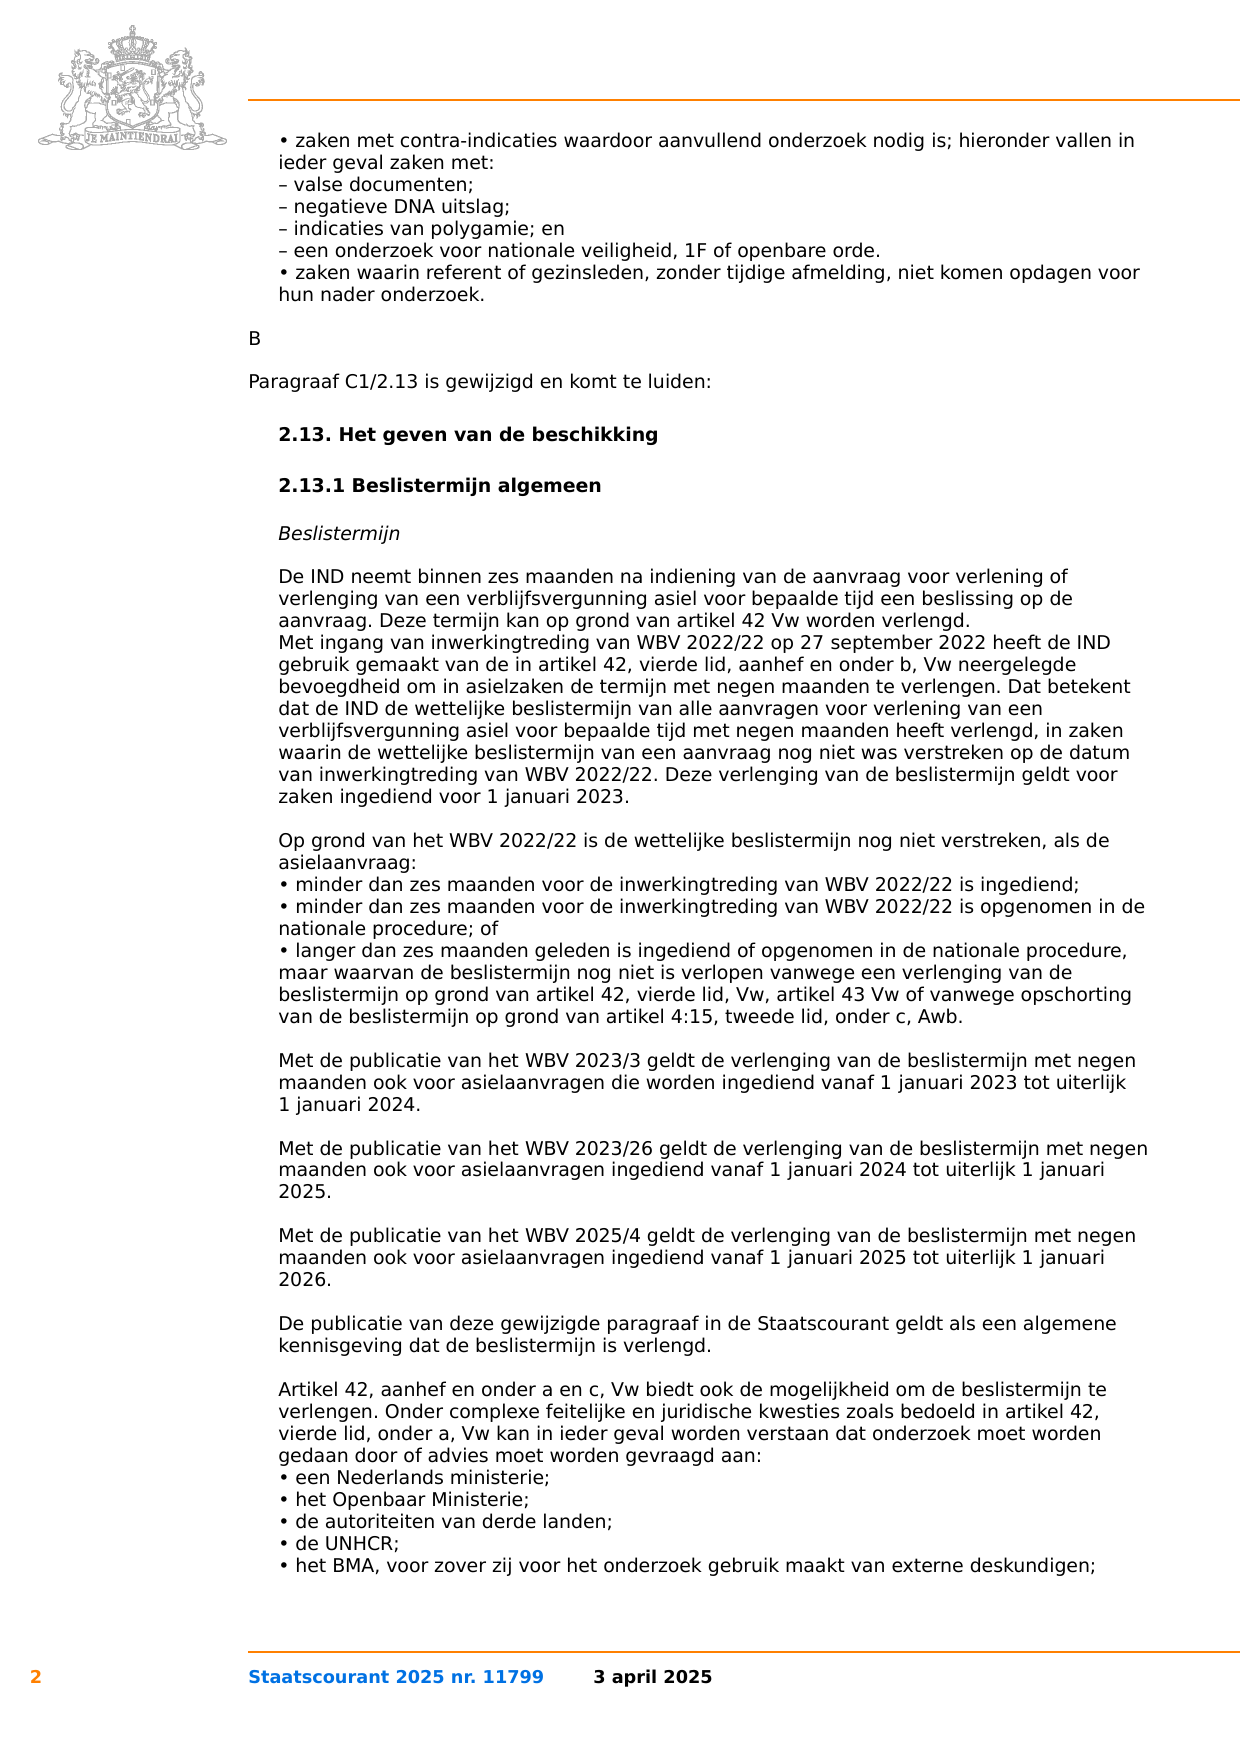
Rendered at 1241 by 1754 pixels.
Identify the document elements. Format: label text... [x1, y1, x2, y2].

text Met de publicatie van het WBV 2023/26 geldt de verlenging van de beslistermijn met negen maanden ook voor asielaanvragen ingediend vanaf 1 januari 2024 tot uiterlijk 1 januari 2025. [278, 1137, 1163, 1203]
text • het BMA, voor zover zij voor het onderzoek gebruik maakt van externe deskundigen; [278, 1555, 1163, 1577]
picture [38, 25, 227, 150]
text Met de publicatie van het WBV 2025/4 geldt de verlenging van de beslistermijn met negen maanden ook voor asielaanvragen ingediend vanaf 1 januari 2025 tot uiterlijk 1 januari 2026. [278, 1225, 1163, 1291]
subtitle 2.13.1 Beslistermijn algemeen [278, 475, 1163, 497]
text Met ingang van inwerkingtreding van WBV 2022/22 op 27 september 2022 heeft de IND gebruik gemaakt van de in artikel 42, vierde lid, aanhef en onder b, Vw neergelegde bevoegdheid om in asielzaken de termijn met negen maanden te verlengen. Dat betekent dat de IND de wettelijke beslistermijn van alle aanvragen voor verlening van een verblijfsvergunning asiel voor bepaalde tijd met negen maanden heeft verlengd, in zaken waarin de wettelijke beslistermijn van een aanvraag nog niet was verstreken op de datum van inwerkingtreding van WBV 2022/22. Deze verlenging van de beslistermijn geldt voor zaken ingediend voor 1 januari 2023. [278, 632, 1163, 808]
text B [248, 328, 1163, 349]
text Artikel 42, aanhef en onder a en c, Vw biedt ook de mogelijkheid om de beslistermijn te verlengen. Onder complexe feitelijke en juridische kwesties zoals bedoeld in artikel 42, vierde lid, onder a, Vw kan in ieder geval worden verstaan dat onderzoek moet worden gedaan door of advies moet worden gevraagd aan: [278, 1379, 1163, 1467]
text • zaken met contra-indicaties waardoor aanvullend onderzoek nodig is; hieronder vallen in ieder geval zaken met: [278, 130, 1163, 174]
text Met de publicatie van het WBV 2023/3 geldt de verlenging van de beslistermijn met negen maanden ook voor asielaanvragen die worden ingediend vanaf 1 januari 2023 tot uiterlijk 1 januari 2024. [278, 1049, 1163, 1116]
text – een onderzoek voor nationale veiligheid, 1F of openbare orde. [278, 240, 1163, 262]
text • het Openbaar Ministerie; [278, 1489, 1163, 1511]
text • minder dan zes maanden voor de inwerkingtreding van WBV 2022/22 is ingediend; [278, 874, 1163, 896]
text – valse documenten; [278, 174, 1163, 196]
text • de UNHCR; [278, 1533, 1163, 1555]
text De publicatie van deze gewijzigde paragraaf in de Staatscourant geldt als een algemene kennisgeving dat de beslistermijn is verlengd. [278, 1313, 1163, 1357]
text De IND neemt binnen zes maanden na indiening van de aanvraag voor verlening of verlenging van een verblijfsvergunning asiel voor bepaalde tijd een beslissing op de aanvraag. Deze termijn kan op grond van artikel 42 Vw worden verlengd. [278, 566, 1163, 632]
subtitle 2.13. Het geven van de beschikking [278, 423, 1163, 445]
text – indicaties van polygamie; en [278, 218, 1163, 240]
text – negatieve DNA uitslag; [278, 196, 1163, 218]
text • de autoriteiten van derde landen; [278, 1511, 1163, 1533]
text Op grond van het WBV 2022/22 is de wettelijke beslistermijn nog niet verstreken, als de asielaanvraag: [278, 830, 1163, 874]
text Paragraaf C1/2.13 is gewijzigd en komt te luiden: [248, 371, 1163, 393]
subtitle Beslistermijn [278, 522, 1163, 544]
text • zaken waarin referent of gezinsleden, zonder tijdige afmelding, niet komen opdagen voor hun nader onderzoek. [278, 262, 1163, 306]
text • minder dan zes maanden voor de inwerkingtreding van WBV 2022/22 is opgenomen in de nationale procedure; of [278, 896, 1163, 940]
text • langer dan zes maanden geleden is ingediend of opgenomen in de nationale procedure, maar waarvan de beslistermijn nog niet is verlopen vanwege een verlenging van de beslistermijn op grond van artikel 42, vierde lid, Vw, artikel 43 Vw of vanwege opschorting van de beslistermijn op grond van artikel 4:15, tweede lid, onder c, Awb. [278, 940, 1163, 1028]
text • een Nederlands ministerie; [278, 1467, 1163, 1489]
